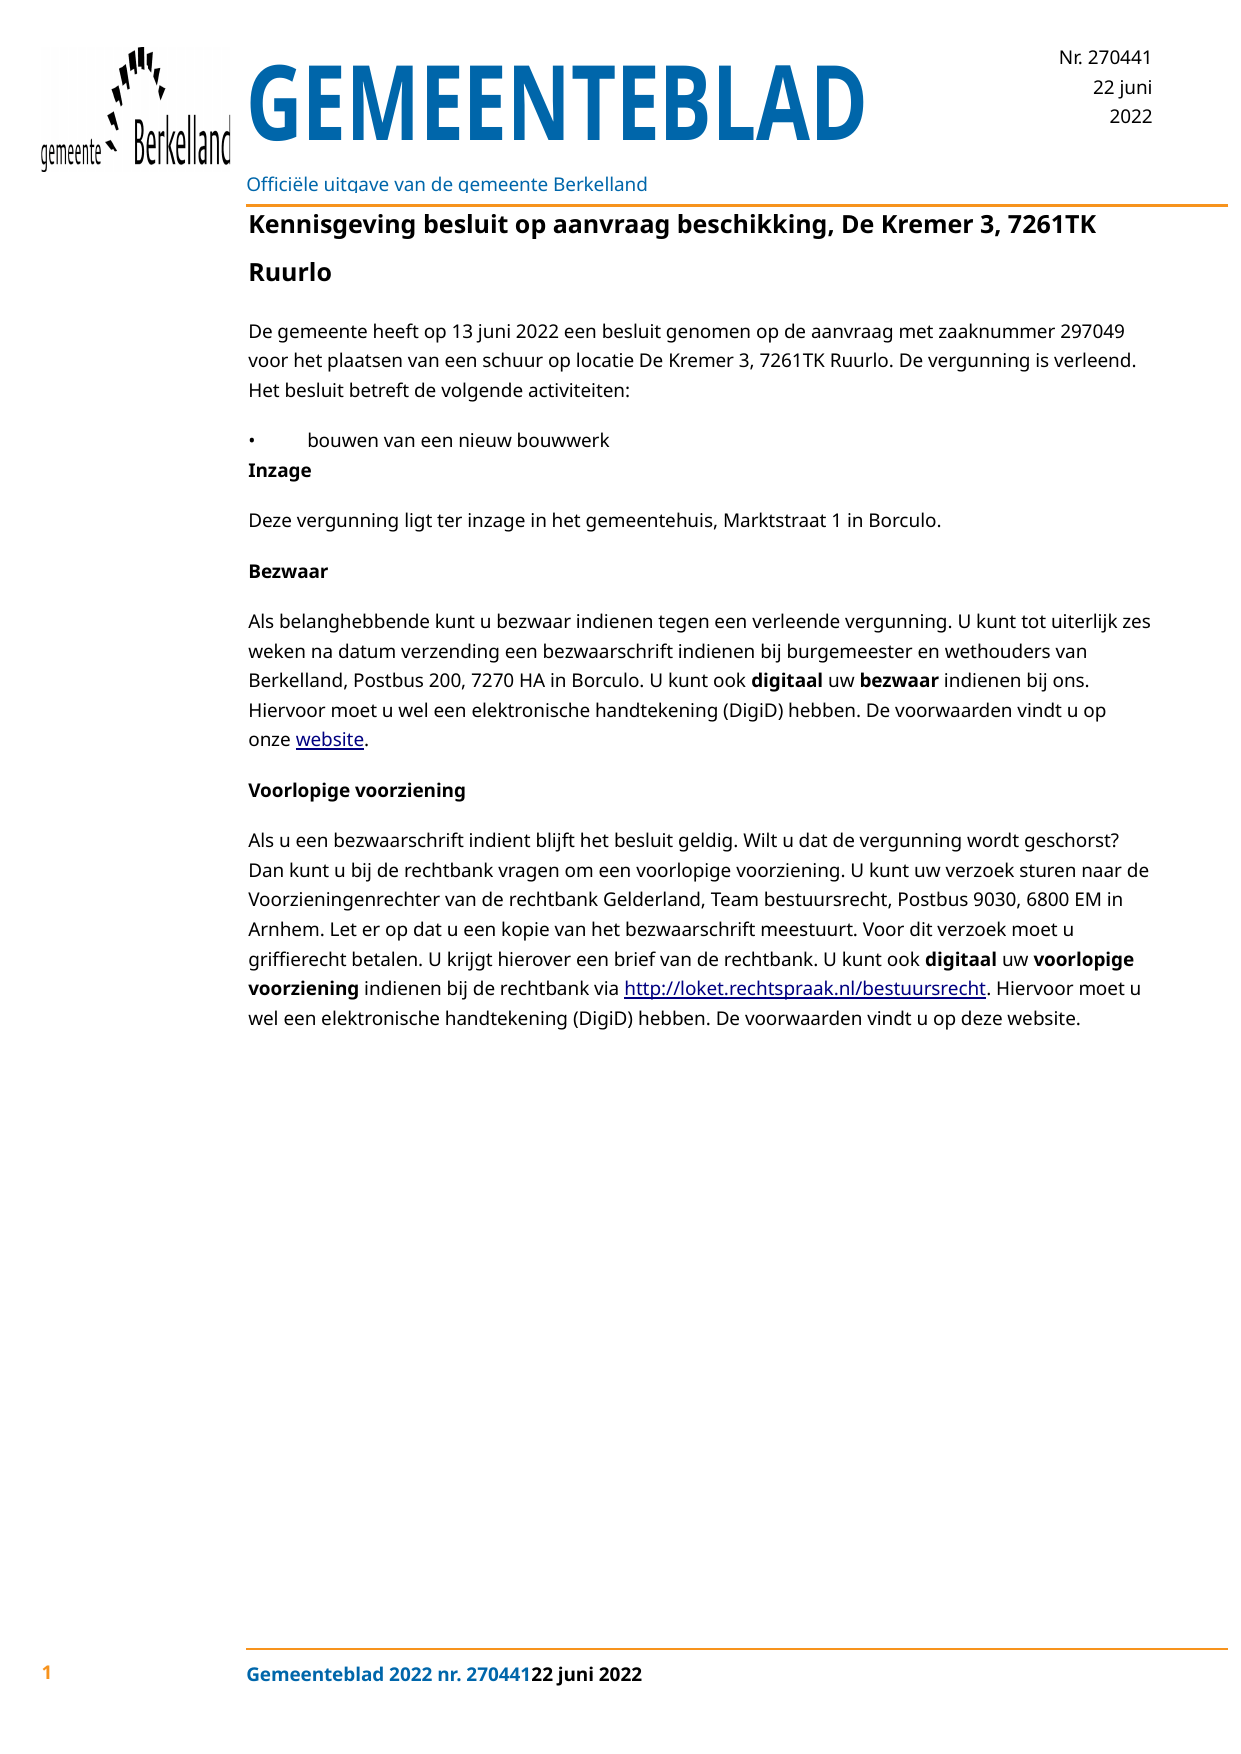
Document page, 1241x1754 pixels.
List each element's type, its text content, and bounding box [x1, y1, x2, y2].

text Kennisgeving besluit op aanvraag beschikking, De Kremer 3, 7261TK Ruurlo [248, 207, 1152, 288]
text Als belanghebbende kunt u bezwaar indienen tegen een verleende vergunning. U kunt tot uiterlijk zes weken na datum verzending een bezwaarschrift indienen bij burgemeester en wethouders van Berkelland, Postbus 200, 7270 HA in Borculo. U kunt ook digitaal uw bezwaar indienen bij ons. Hiervoor moet u wel een elektronische handtekening (DigiD) hebben. De voorwaarden vindt u op onze website. [248, 608, 1152, 752]
text Voorlopige voorziening [248, 777, 1152, 803]
text Deze vergunning ligt ter inzage in het gemeentehuis, Marktstraat 1 in Borculo. [248, 507, 1152, 533]
text Bezwaar [248, 558, 1152, 584]
text Inzage [248, 457, 1152, 483]
picture [41, 47, 231, 172]
text De gemeente heeft op 13 juni 2022 een besluit genomen op de aanvraag met zaaknummer 297049 voor het plaatsen van een schuur op locatie De Kremer 3, 7261TK Ruurlo. De vergunning is verleend. Het besluit betreft de volgende activiteiten: [248, 318, 1152, 403]
list bouwen van een nieuw bouwwerk [248, 427, 1152, 453]
text Als u een bezwaarschrift indient blijft het besluit geldig. Wilt u dat de vergunning wordt geschorst? Dan kunt u bij de rechtbank vragen om een voorlopige voorziening. U kunt uw verzoek sturen naar de Voorzieningenrechter van de rechtbank Gelderland, Team bestuursrecht, Postbus 9030, 6800 EM in Arnhem. Let er op dat u een kopie van het bezwaarschrift meestuurt. Voor dit verzoek moet u griffierecht betalen. U krijgt hierover een brief van de rechtbank. U kunt ook digitaal uw voorlopige voorziening indienen bij de rechtbank via http://loket.rechtspraak.nl/bestuursrecht. Hiervoor moet u wel een elektronische handtekening (DigiD) hebben. De voorwaarden vindt u op deze website. [248, 827, 1152, 1031]
